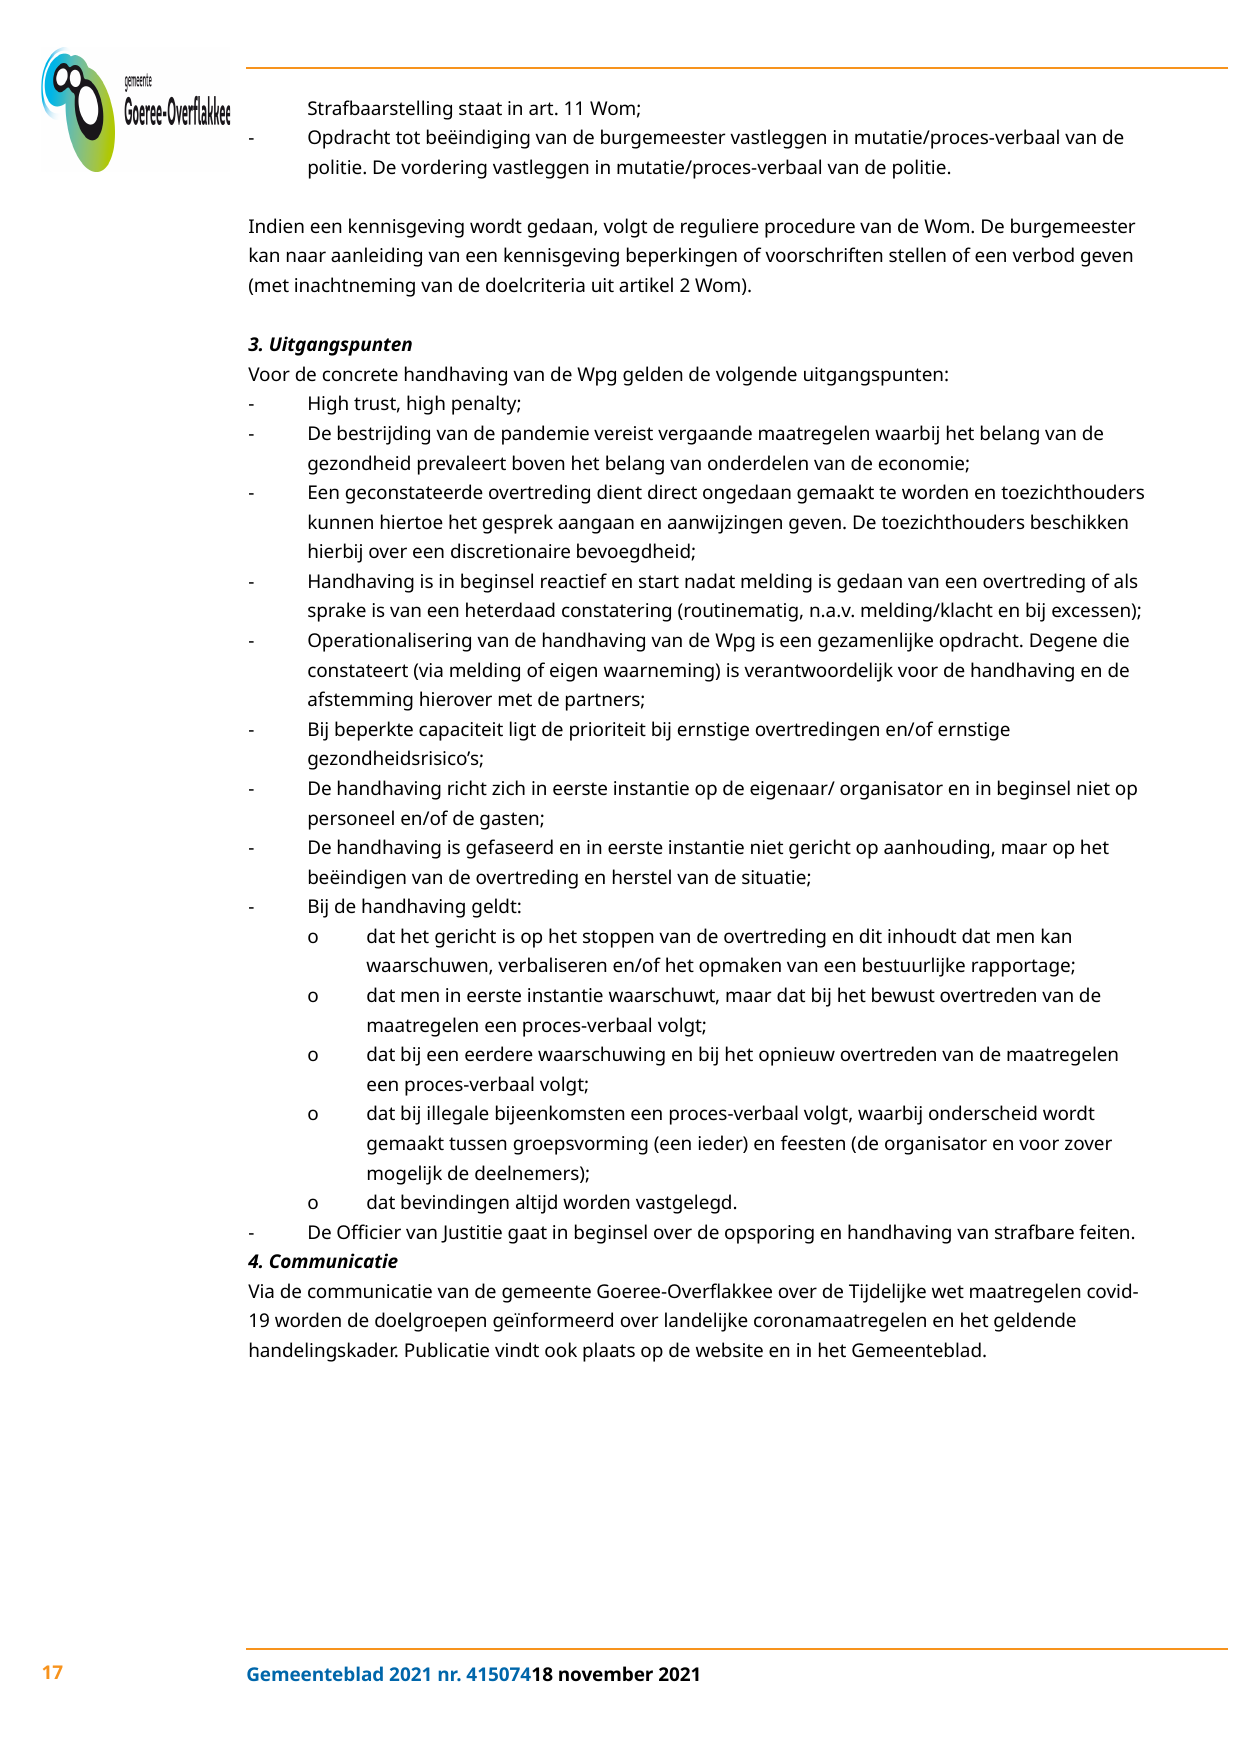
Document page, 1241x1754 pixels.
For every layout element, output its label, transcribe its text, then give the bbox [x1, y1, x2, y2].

text Voor de concrete handhaving van de Wpg gelden de volgende uitgangspunten: [248, 361, 1152, 387]
text Via de communicatie van de gemeente Goeree-Overflakkee over de Tijdelijke wet maatregelen covid-19 worden de doelgroepen geïnformeerd over landelijke coronamaatregelen en het geldende handelingskader. Publicatie vindt ook plaats op de website en in het Gemeenteblad. [248, 1278, 1152, 1363]
text 3. Uitgangspunten [248, 331, 1152, 357]
list Bij de handhaving geldt: [248, 893, 1152, 919]
list De Officier van Justitie gaat in beginsel over de opsporing en handhaving van strafbare feiten. [248, 1219, 1152, 1245]
list De handhaving richt zich in eerste instantie op de eigenaar/ organisator en in beginsel niet op personeel en/of de gasten; [248, 775, 1152, 831]
list dat bevindingen altijd worden vastgelegd. [307, 1189, 1152, 1215]
list Operationalisering van de handhaving van de Wpg is een gezamenlijke opdracht. Degene die constateert (via melding of eigen waarneming) is verantwoordelijk voor de handhaving en de afstemming hierover met de partners; [248, 627, 1152, 712]
list High trust, high penalty; [248, 391, 1152, 416]
list dat het gericht is op het stoppen van de overtreding en dit inhoudt dat men kan waarschuwen, verbaliseren en/of het opmaken van een bestuurlijke rapportage; [307, 923, 1152, 978]
list dat bij illegale bijeenkomsten een proces-verbaal volgt, waarbij onderscheid wordt gemaakt tussen groepsvorming (een ieder) en feesten (de organisator en voor zover mogelijk de deelnemers); [307, 1101, 1152, 1186]
list Een geconstateerde overtreding dient direct ongedaan gemaakt te worden en toezichthouders kunnen hiertoe het gesprek aangaan en aanwijzingen geven. De toezichthouders beschikken hierbij over een discretionaire bevoegdheid; [248, 479, 1152, 564]
list dat bij een eerdere waarschuwing en bij het opnieuw overtreden van de maatregelen een proces-verbaal volgt; [307, 1041, 1152, 1097]
list De handhaving is gefaseerd en in eerste instantie niet gericht op aanhouding, maar op het beëindigen van de overtreding en herstel van de situatie; [248, 834, 1152, 890]
list Opdracht tot beëindiging van de burgemeester vastleggen in mutatie/proces-verbaal van de politie. De vordering vastleggen in mutatie/proces-verbaal van de politie. [248, 124, 1152, 180]
list Bij beperkte capaciteit ligt de prioriteit bij ernstige overtredingen en/of ernstige gezondheidsrisico’s; [248, 716, 1152, 771]
picture [41, 47, 231, 172]
list Handhaving is in beginsel reactief en start nadat melding is gedaan van een overtreding of als sprake is van een heterdaad constatering (routinematig, n.a.v. melding/klacht en bij excessen); [248, 568, 1152, 623]
text 4. Communicatie [248, 1248, 1152, 1274]
list dat men in eerste instantie waarschuwt, maar dat bij het bewust overtreden van de maatregelen een proces-verbaal volgt; [307, 982, 1152, 1038]
list Strafbaarstelling staat in art. 11 Wom; [248, 95, 1152, 121]
list De bestrijding van de pandemie vereist vergaande maatregelen waarbij het belang van de gezondheid prevaleert boven het belang van onderdelen van de economie; [248, 420, 1152, 476]
text Indien een kennisgeving wordt gedaan, volgt de reguliere procedure van de Wom. De burgemeester kan naar aanleiding van een kennisgeving beperkingen of voorschriften stellen of een verbod geven (met inachtneming van de doelcriteria uit artikel 2 Wom). [248, 213, 1152, 298]
